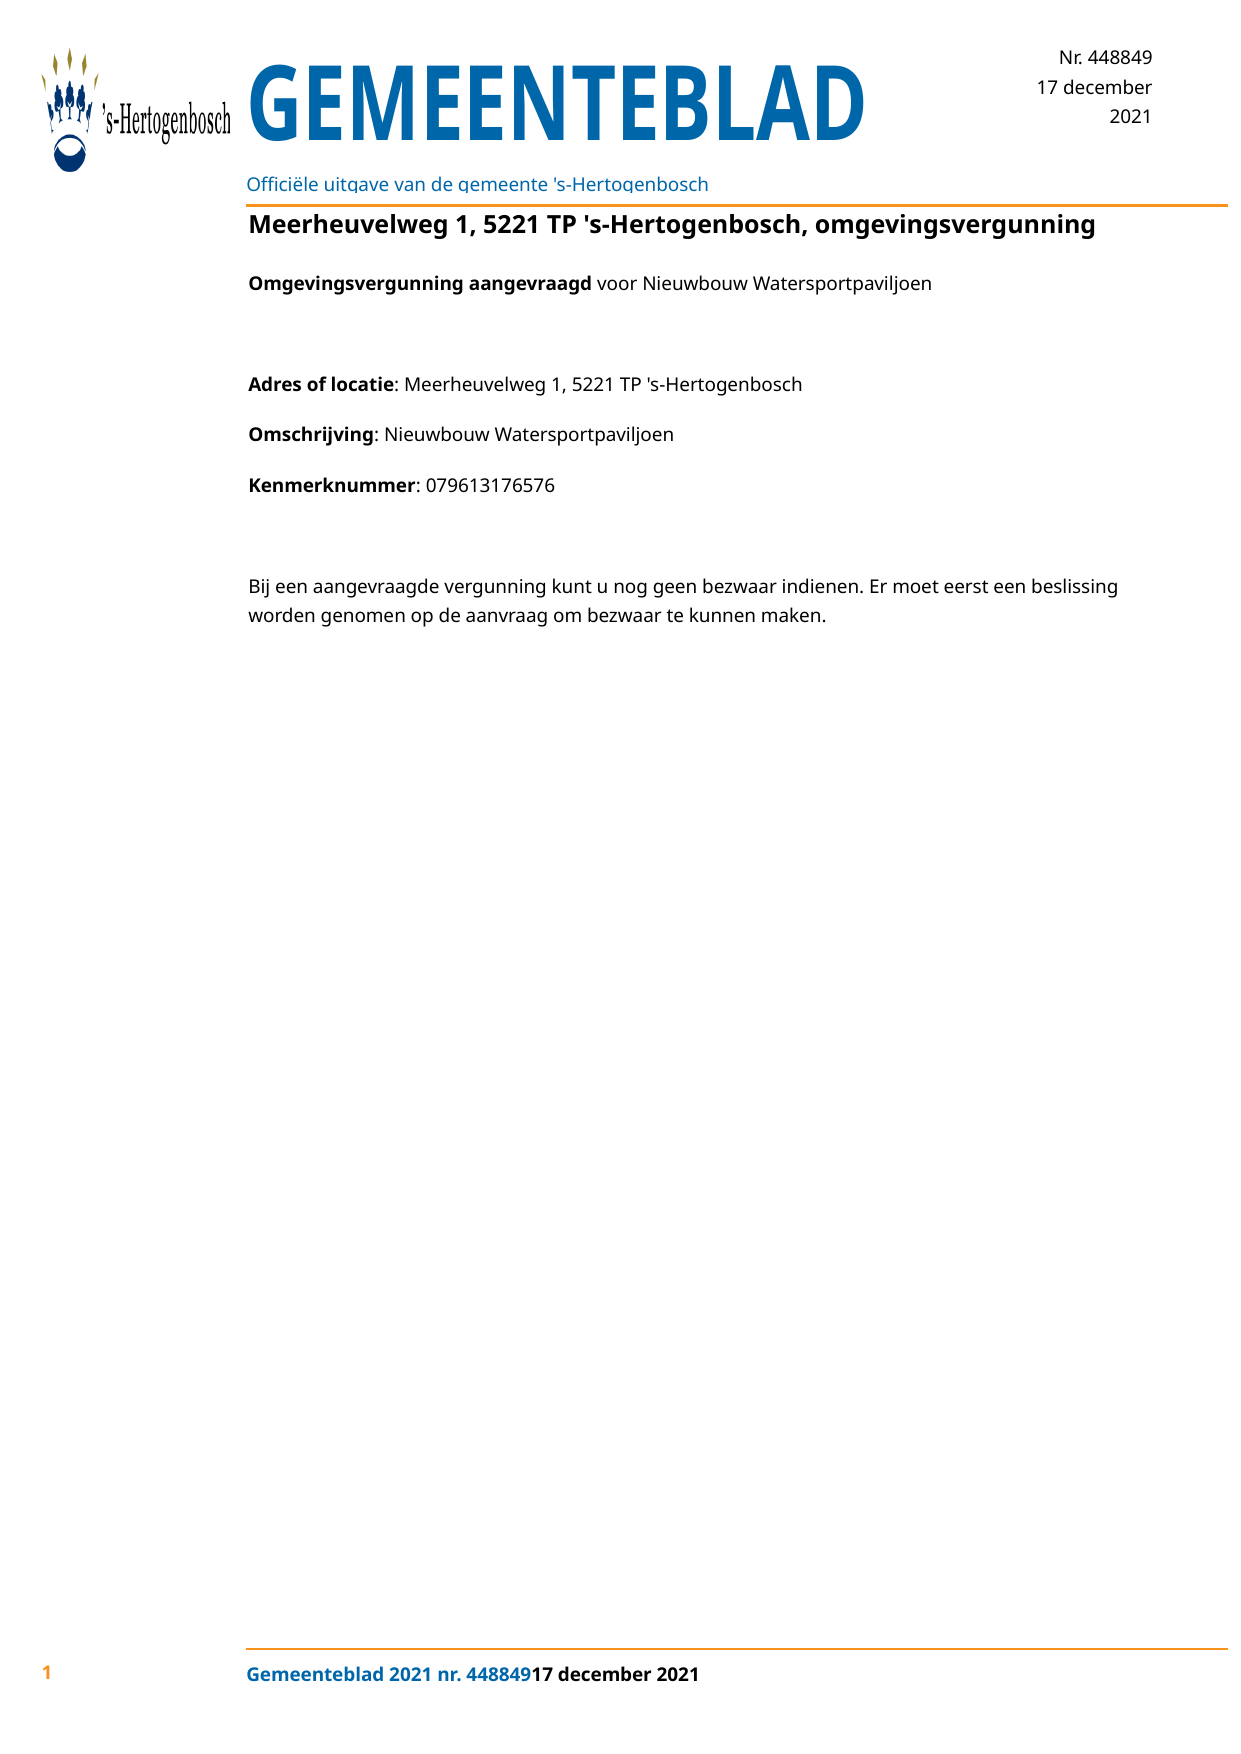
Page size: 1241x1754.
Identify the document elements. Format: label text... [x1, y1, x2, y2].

text Omgevingsvergunning aangevraagd voor Nieuwbouw Watersportpaviljoen [248, 270, 1152, 296]
text Meerheuvelweg 1, 5221 TP 's-Hertogenbosch, omgevingsvergunning [248, 207, 1152, 241]
text Bij een aangevraagde vergunning kunt u nog geen bezwaar indienen. Er moet eerst een beslissing worden genomen op de aanvraag om bezwaar te kunnen maken. [248, 573, 1152, 628]
picture [41, 47, 231, 172]
text Kenmerknummer: 079613176576 [248, 472, 1152, 498]
text Omschrijving: Nieuwbouw Watersportpaviljoen [248, 422, 1152, 447]
text Adres of locatie: Meerheuvelweg 1, 5221 TP 's-Hertogenbosch [248, 371, 1152, 397]
